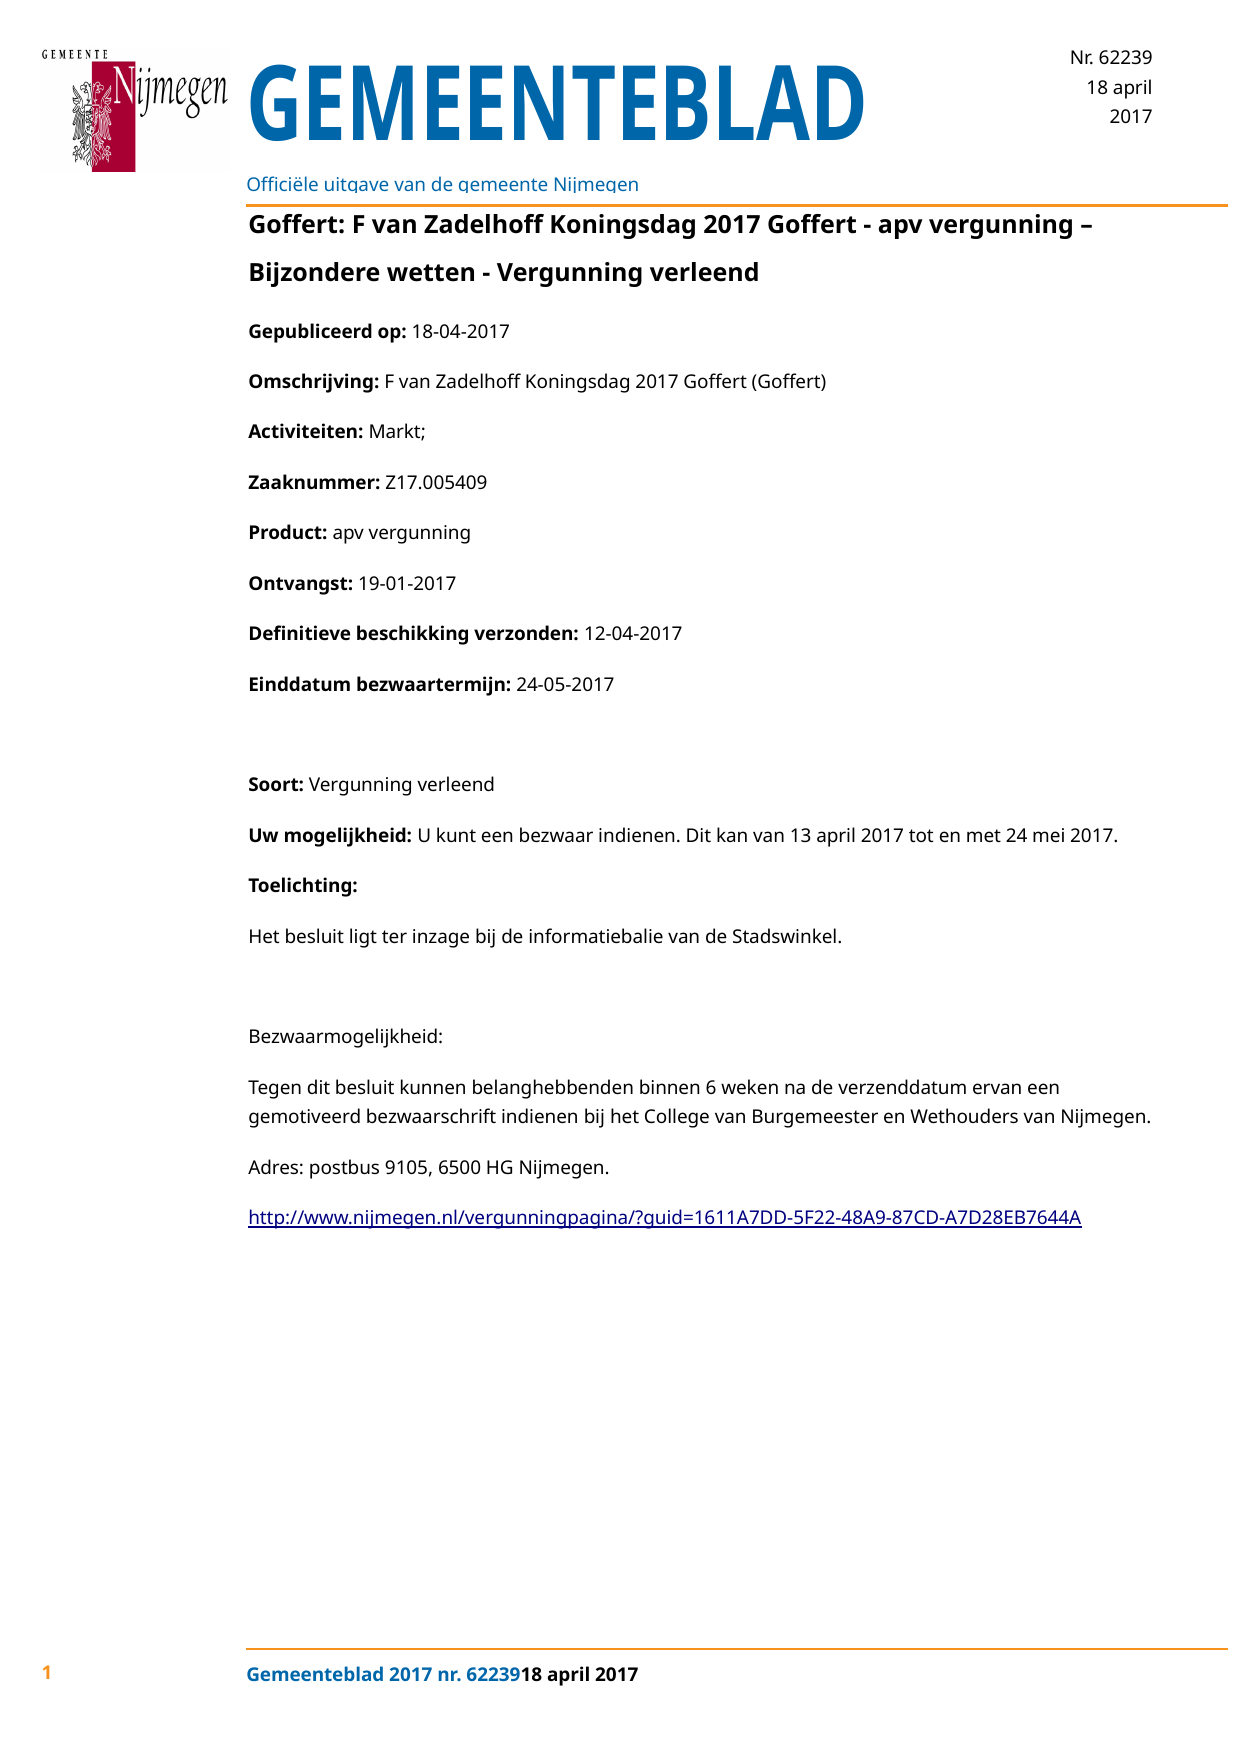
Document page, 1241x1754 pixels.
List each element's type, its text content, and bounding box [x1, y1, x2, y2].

text Gepubliceerd op: 18-04-2017 [248, 318, 1152, 344]
text Adres: postbus 9105, 6500 HG Nijmegen. [248, 1154, 1152, 1180]
text Zaaknummer: Z17.005409 [248, 469, 1152, 495]
text http://www.nijmegen.nl/vergunningpagina/?guid=1611A7DD-5F22-48A9-87CD-A7D28EB7644A [248, 1204, 1152, 1230]
text Einddatum bezwaartermijn: 24-05-2017 [248, 671, 1152, 697]
text Soort: Vergunning verleend [248, 772, 1152, 797]
text Goffert: F van Zadelhoff Koningsdag 2017 Goffert - apv vergunning – Bijzondere wetten - Vergunning verleend [248, 207, 1152, 288]
text Het besluit ligt ter inzage bij de informatiebalie van de Stadswinkel. [248, 923, 1152, 949]
text Definitieve beschikking verzonden: 12-04-2017 [248, 620, 1152, 646]
text Bezwaarmogelijkheid: [248, 1024, 1152, 1049]
text Toelichting: [248, 872, 1152, 898]
text Uw mogelijkheid: U kunt een bezwaar indienen. Dit kan van 13 april 2017 tot en met 24 mei 2017. [248, 822, 1152, 848]
text Ontvangst: 19-01-2017 [248, 570, 1152, 596]
text Tegen dit besluit kunnen belanghebbenden binnen 6 weken na de verzenddatum ervan een gemotiveerd bezwaarschrift indienen bij het College van Burgemeester en Wethouders van Nijmegen. [248, 1074, 1152, 1129]
text Omschrijving: F van Zadelhoff Koningsdag 2017 Goffert (Goffert) [248, 368, 1152, 394]
text Product: apv vergunning [248, 519, 1152, 545]
picture [41, 47, 231, 172]
text Activiteiten: Markt; [248, 419, 1152, 444]
